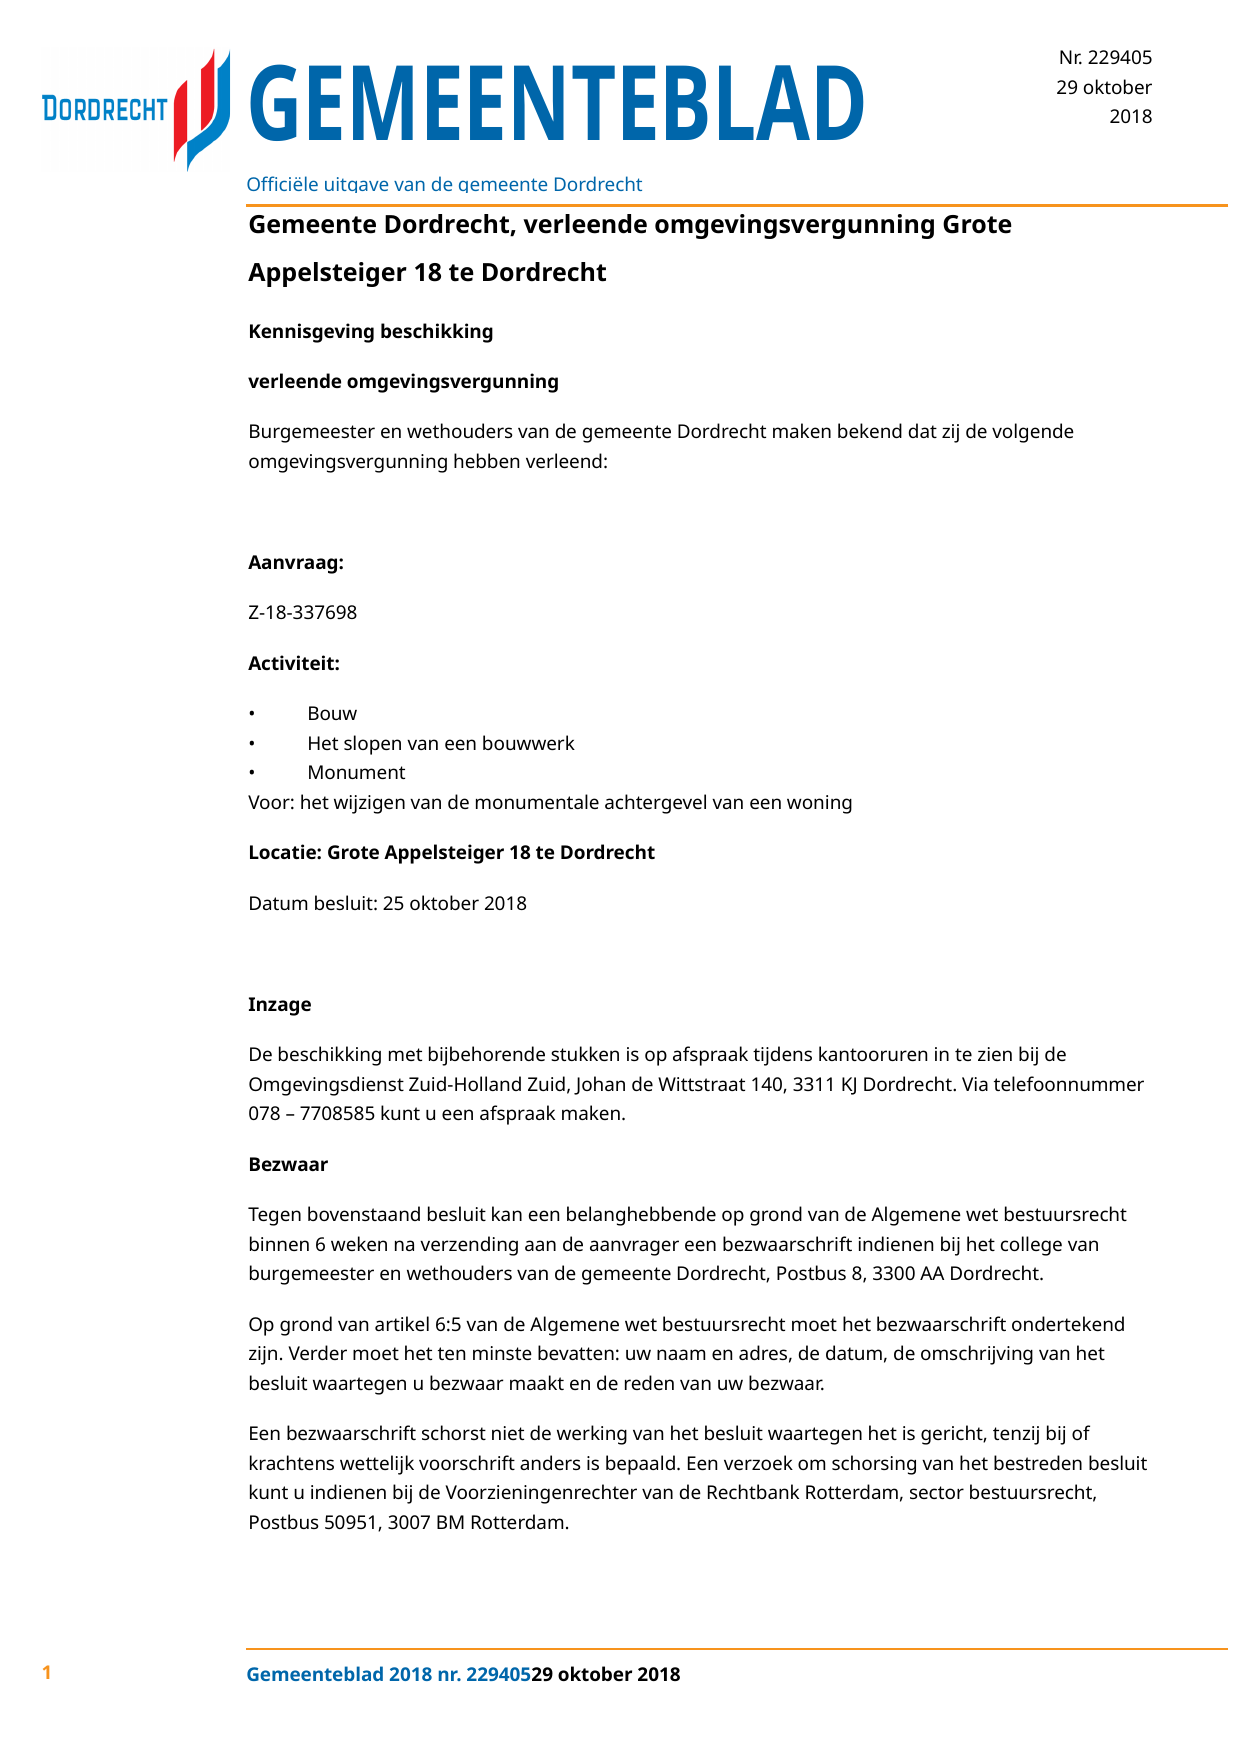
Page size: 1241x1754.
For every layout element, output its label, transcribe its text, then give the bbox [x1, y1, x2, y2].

text Locatie: Grote Appelsteiger 18 te Dordrecht [248, 839, 1152, 865]
text Op grond van artikel 6:5 van de Algemene wet bestuursrecht moet het bezwaarschrift ondertekend zijn. Verder moet het ten minste bevatten: uw naam en adres, de datum, de omschrijving van het besluit waartegen u bezwaar maakt en de reden van uw bezwaar. [248, 1311, 1152, 1396]
text Voor: het wijzigen van de monumentale achtergevel van een woning [248, 789, 1152, 815]
list Het slopen van een bouwwerk [248, 730, 1152, 756]
text Tegen bovenstaand besluit kan een belanghebbende op grond van de Algemene wet bestuursrecht binnen 6 weken na verzending aan de aanvrager een bezwaarschrift indienen bij het college van burgemeester en wethouders van de gemeente Dordrecht, Postbus 8, 3300 AA Dordrecht. [248, 1201, 1152, 1286]
text Een bezwaarschrift schorst niet de werking van het besluit waartegen het is gericht, tenzij bij of krachtens wettelijk voorschrift anders is bepaald. Een verzoek om schorsing van het bestreden besluit kunt u indienen bij de Voorzieningenrechter van de Rechtbank Rotterdam, sector bestuursrecht, Postbus 50951, 3007 BM Rotterdam. [248, 1420, 1152, 1535]
list Bouw [248, 700, 1152, 726]
text Burgemeester en wethouders van de gemeente Dordrecht maken bekend dat zij de volgende omgevingsvergunning hebben verleend: [248, 419, 1152, 474]
list Monument [248, 759, 1152, 785]
text Gemeente Dordrecht, verleende omgevingsvergunning Grote Appelsteiger 18 te Dordrecht [248, 207, 1152, 288]
text De beschikking met bijbehorende stukken is op afspraak tijdens kantooruren in te zien bij de Omgevingsdienst Zuid-Holland Zuid, Johan de Wittstraat 140, 3311 KJ Dordrecht. Via telefoonnummer 078 – 7708585 kunt u een afspraak maken. [248, 1041, 1152, 1126]
picture [41, 47, 231, 172]
text Kennisgeving beschikking [248, 318, 1152, 344]
text Inzage [248, 991, 1152, 1017]
text Activiteit: [248, 650, 1152, 676]
text Z-18-337698 [248, 599, 1152, 625]
text Bezwaar [248, 1151, 1152, 1177]
text Datum besluit: 25 oktober 2018 [248, 890, 1152, 916]
text Aanvraag: [248, 549, 1152, 575]
text verleende omgevingsvergunning [248, 368, 1152, 394]
